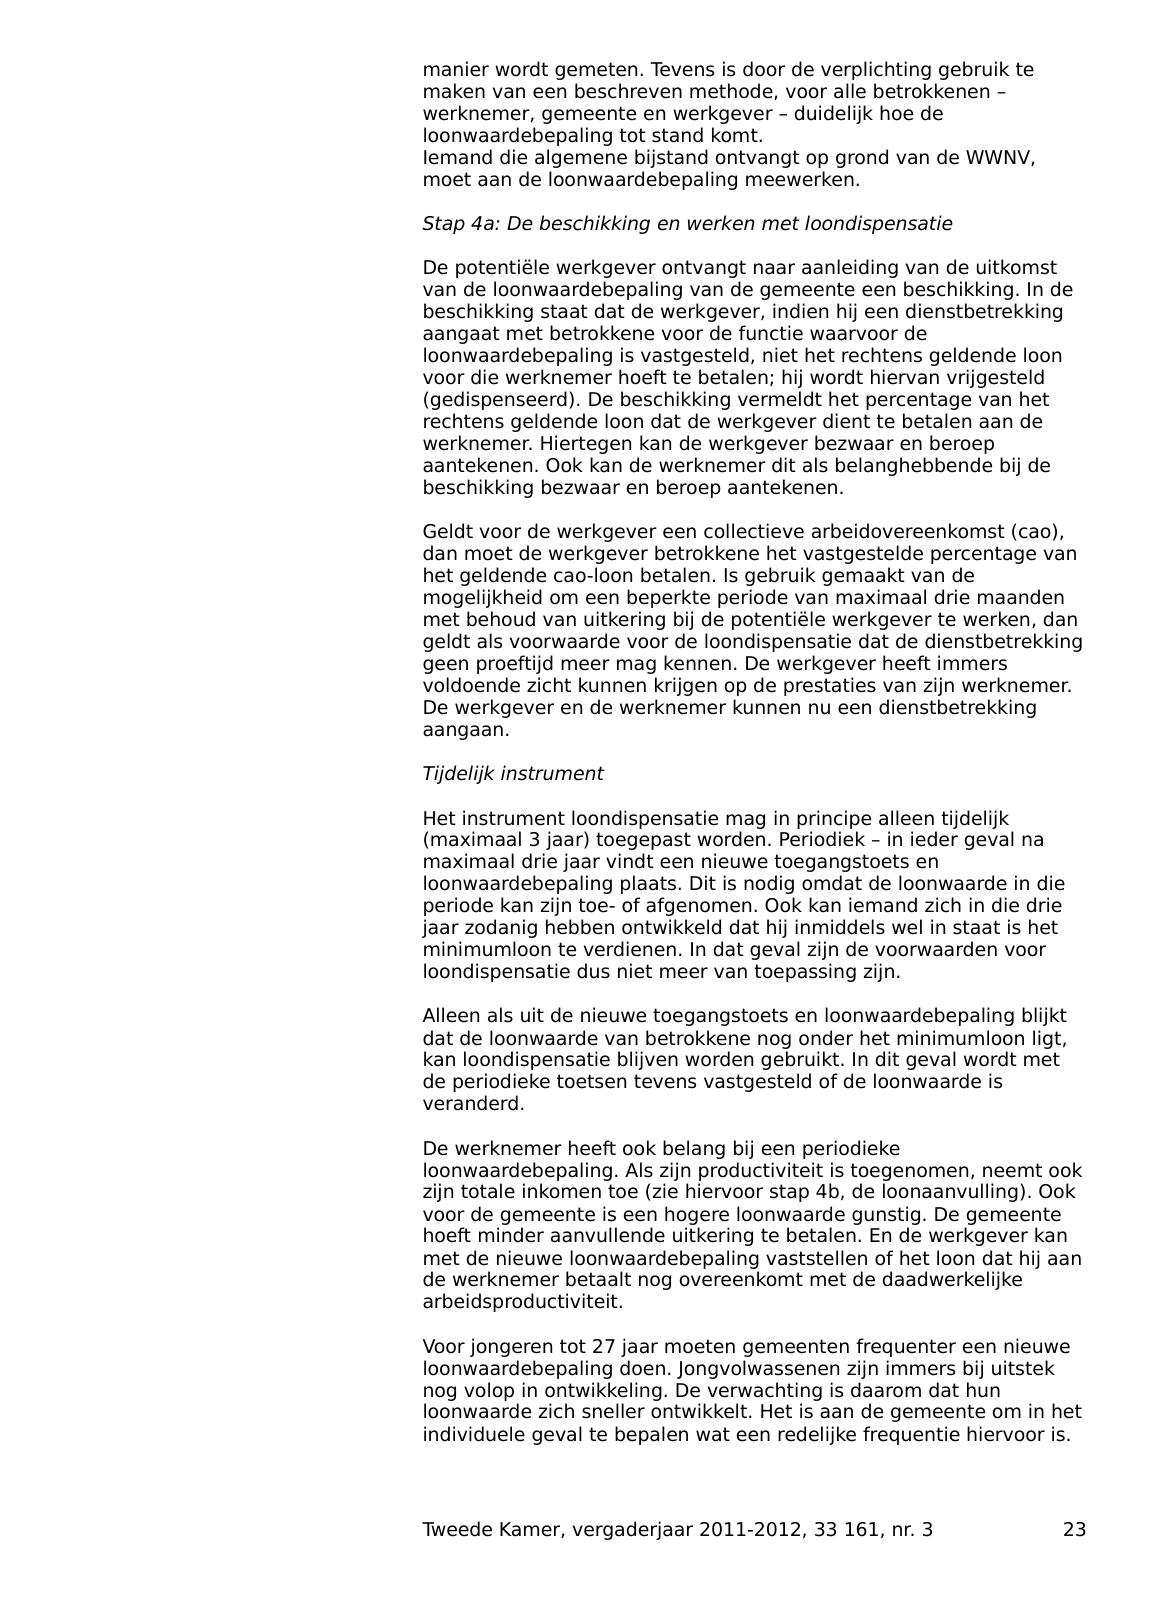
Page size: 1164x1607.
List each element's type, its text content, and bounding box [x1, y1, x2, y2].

subtitle Tijdelijk instrument [422, 763, 1087, 785]
text Het instrument loondispensatie mag in principe alleen tijdelijk (maximaal 3 jaar) toegepast worden. Periodiek – in ieder geval na maximaal drie jaar vindt een nieuwe toegangstoets en loonwaardebepaling plaats. Dit is nodig omdat de loonwaarde in die periode kan zijn toe- of afgenomen. Ook kan iemand zich in die drie jaar zodanig hebben ontwikkeld dat hij inmiddels wel in staat is het minimumloon te verdienen. In dat geval zijn de voorwaarden voor loondispensatie dus niet meer van toepassing zijn. [422, 807, 1087, 983]
text Voor jongeren tot 27 jaar moeten gemeenten frequenter een nieuwe loonwaardebepaling doen. Jongvolwassenen zijn immers bij uitstek nog volop in ontwikkeling. De verwachting is daarom dat hun loonwaarde zich sneller ontwikkelt. Het is aan de gemeente om in het individuele geval te bepalen wat een redelijke frequentie hiervoor is. [422, 1336, 1087, 1445]
subtitle Stap 4a: De beschikking en werken met loondispensatie [422, 213, 1087, 235]
text Alleen als uit de nieuwe toegangstoets en loonwaardebepaling blijkt dat de loonwaarde van betrokkene nog onder het minimumloon ligt, kan loondispensatie blijven worden gebruikt. In dit geval wordt met de periodieke toetsen tevens vastgesteld of de loonwaarde is veranderd. [422, 1005, 1087, 1115]
text Iemand die algemene bijstand ontvangt op grond van de WWNV, moet aan de loonwaardebepaling meewerken. [422, 147, 1087, 191]
text De werknemer heeft ook belang bij een periodieke loonwaardebepaling. Als zijn productiviteit is toegenomen, neemt ook zijn totale inkomen toe (zie hiervoor stap 4b, de loonaanvulling). Ook voor de gemeente is een hogere loonwaarde gunstig. De gemeente hoeft minder aanvullende uitkering te betalen. En de werkgever kan met de nieuwe loonwaardebepaling vaststellen of het loon dat hij aan de werknemer betaalt nog overeenkomt met de daadwerkelijke arbeidsproductiviteit. [422, 1137, 1087, 1313]
text Geldt voor de werkgever een collectieve arbeidovereenkomst (cao), dan moet de werkgever betrokkene het vastgestelde percentage van het geldende cao-loon betalen. Is gebruik gemaakt van de mogelijkheid om een beperkte periode van maximaal drie maanden met behoud van uitkering bij de potentiële werkgever te werken, dan geldt als voorwaarde voor de loondispensatie dat de dienstbetrekking geen proeftijd meer mag kennen. De werkgever heeft immers voldoende zicht kunnen krijgen op de prestaties van zijn werknemer. De werkgever en de werknemer kunnen nu een dienstbetrekking aangaan. [422, 521, 1087, 741]
text manier wordt gemeten. Tevens is door de verplichting gebruik te maken van een beschreven methode, voor alle betrokkenen – werknemer, gemeente en werkgever – duidelijk hoe de loonwaardebepaling tot stand komt. [422, 59, 1087, 147]
text De potentiële werkgever ontvangt naar aanleiding van de uitkomst van de loonwaardebepaling van de gemeente een beschikking. In de beschikking staat dat de werkgever, indien hij een dienstbetrekking aangaat met betrokkene voor de functie waarvoor de loonwaardebepaling is vastgesteld, niet het rechtens geldende loon voor die werknemer hoeft te betalen; hij wordt hiervan vrijgesteld (gedispenseerd). De beschikking vermeldt het percentage van het rechtens geldende loon dat de werkgever dient te betalen aan de werknemer. Hiertegen kan de werkgever bezwaar en beroep aantekenen. Ook kan de werknemer dit als belanghebbende bij de beschikking bezwaar en beroep aantekenen. [422, 257, 1087, 499]
